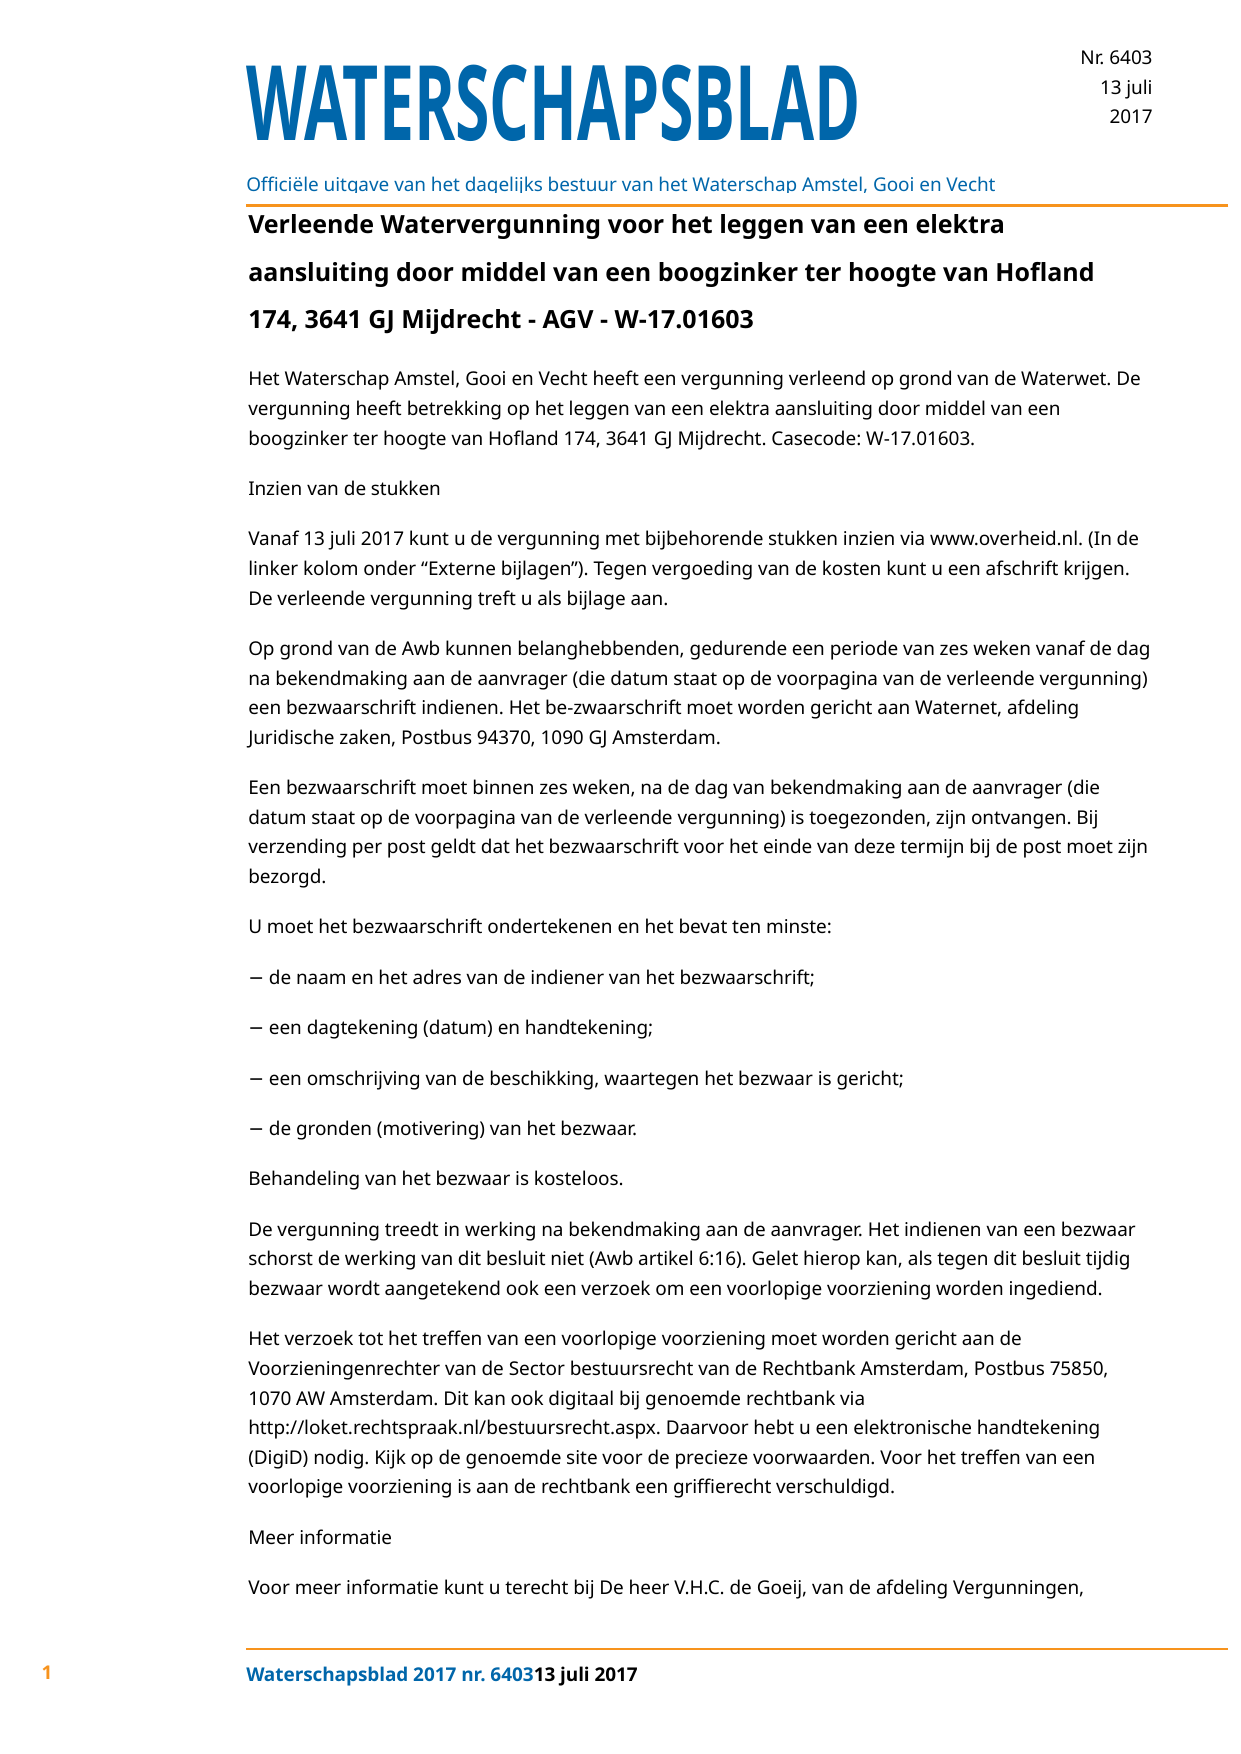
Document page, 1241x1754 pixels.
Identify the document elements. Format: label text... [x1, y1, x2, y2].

text Meer informatie [248, 1524, 1152, 1549]
text Een bezwaarschrift moet binnen zes weken, na de dag van bekendmaking aan de aanvrager (die datum staat op de voorpagina van de verleende vergunning) is toegezonden, zijn ontvangen. Bij verzending per post geldt dat het bezwaarschrift voor het einde van deze termijn bij de post moet zijn bezorgd. [248, 774, 1152, 889]
picture [41, 47, 231, 172]
text De vergunning treedt in werking na bekendmaking aan de aanvrager. Het indienen van een bezwaar schorst de werking van dit besluit niet (Awb artikel 6:16). Gelet hierop kan, als tegen dit besluit tijdig bezwaar wordt aangetekend ook een verzoek om een voorlopige voorziening worden ingediend. [248, 1216, 1152, 1301]
text Behandeling van het bezwaar is kosteloos. [248, 1166, 1152, 1191]
text Verleende Watervergunning voor het leggen van een elektra aansluiting door middel van een boogzinker ter hoogte van Hofland 174, 3641 GJ Mijdrecht - AGV - W-17.01603 [248, 207, 1152, 336]
text Vanaf 13 juli 2017 kunt u de vergunning met bijbehorende stukken inzien via www.overheid.nl. (In de linker kolom onder “Externe bijlagen”). Tegen vergoeding van de kosten kunt u een afschrift krijgen. De verleende vergunning treft u als bijlage aan. [248, 526, 1152, 610]
text − de naam en het adres van de indiener van het bezwaarschrift; [248, 964, 1152, 989]
text − een dagtekening (datum) en handtekening; [248, 1014, 1152, 1040]
text − de gronden (motivering) van het bezwaar. [248, 1115, 1152, 1141]
text Het Waterschap Amstel, Gooi en Vecht heeft een vergunning verleend op grond van de Waterwet. De vergunning heeft betrekking op het leggen van een elektra aansluiting door middel van een boogzinker ter hoogte van Hofland 174, 3641 GJ Mijdrecht. Casecode: W-17.01603. [248, 366, 1152, 450]
text Inzien van de stukken [248, 475, 1152, 501]
text Voor meer informatie kunt u terecht bij De heer V.H.C. de Goeij, van de afdeling Vergunningen, [248, 1574, 1152, 1600]
text Het verzoek tot het treffen van een voorlopige voorziening moet worden gericht aan de Voorzieningenrechter van de Sector bestuursrecht van de Rechtbank Amsterdam, Postbus 75850, 1070 AW Amsterdam. Dit kan ook digitaal bij genoemde rechtbank via http://loket.rechtspraak.nl/bestuursrecht.aspx. Daarvoor hebt u een elektronische handtekening (DigiD) nodig. Kijk op de genoemde site voor de precieze voorwaarden. Voor het treffen van een voorlopige voorziening is aan de rechtbank een griffierecht verschuldigd. [248, 1326, 1152, 1499]
text − een omschrijving van de beschikking, waartegen het bezwaar is gericht; [248, 1065, 1152, 1090]
text U moet het bezwaarschrift ondertekenen en het bevat ten minste: [248, 913, 1152, 939]
text Op grond van de Awb kunnen belanghebbenden, gedurende een periode van zes weken vanaf de dag na bekendmaking aan de aanvrager (die datum staat op de voorpagina van de verleende vergunning) een bezwaarschrift indienen. Het be-zwaarschrift moet worden gericht aan Waternet, afdeling Juridische zaken, Postbus 94370, 1090 GJ Amsterdam. [248, 635, 1152, 749]
